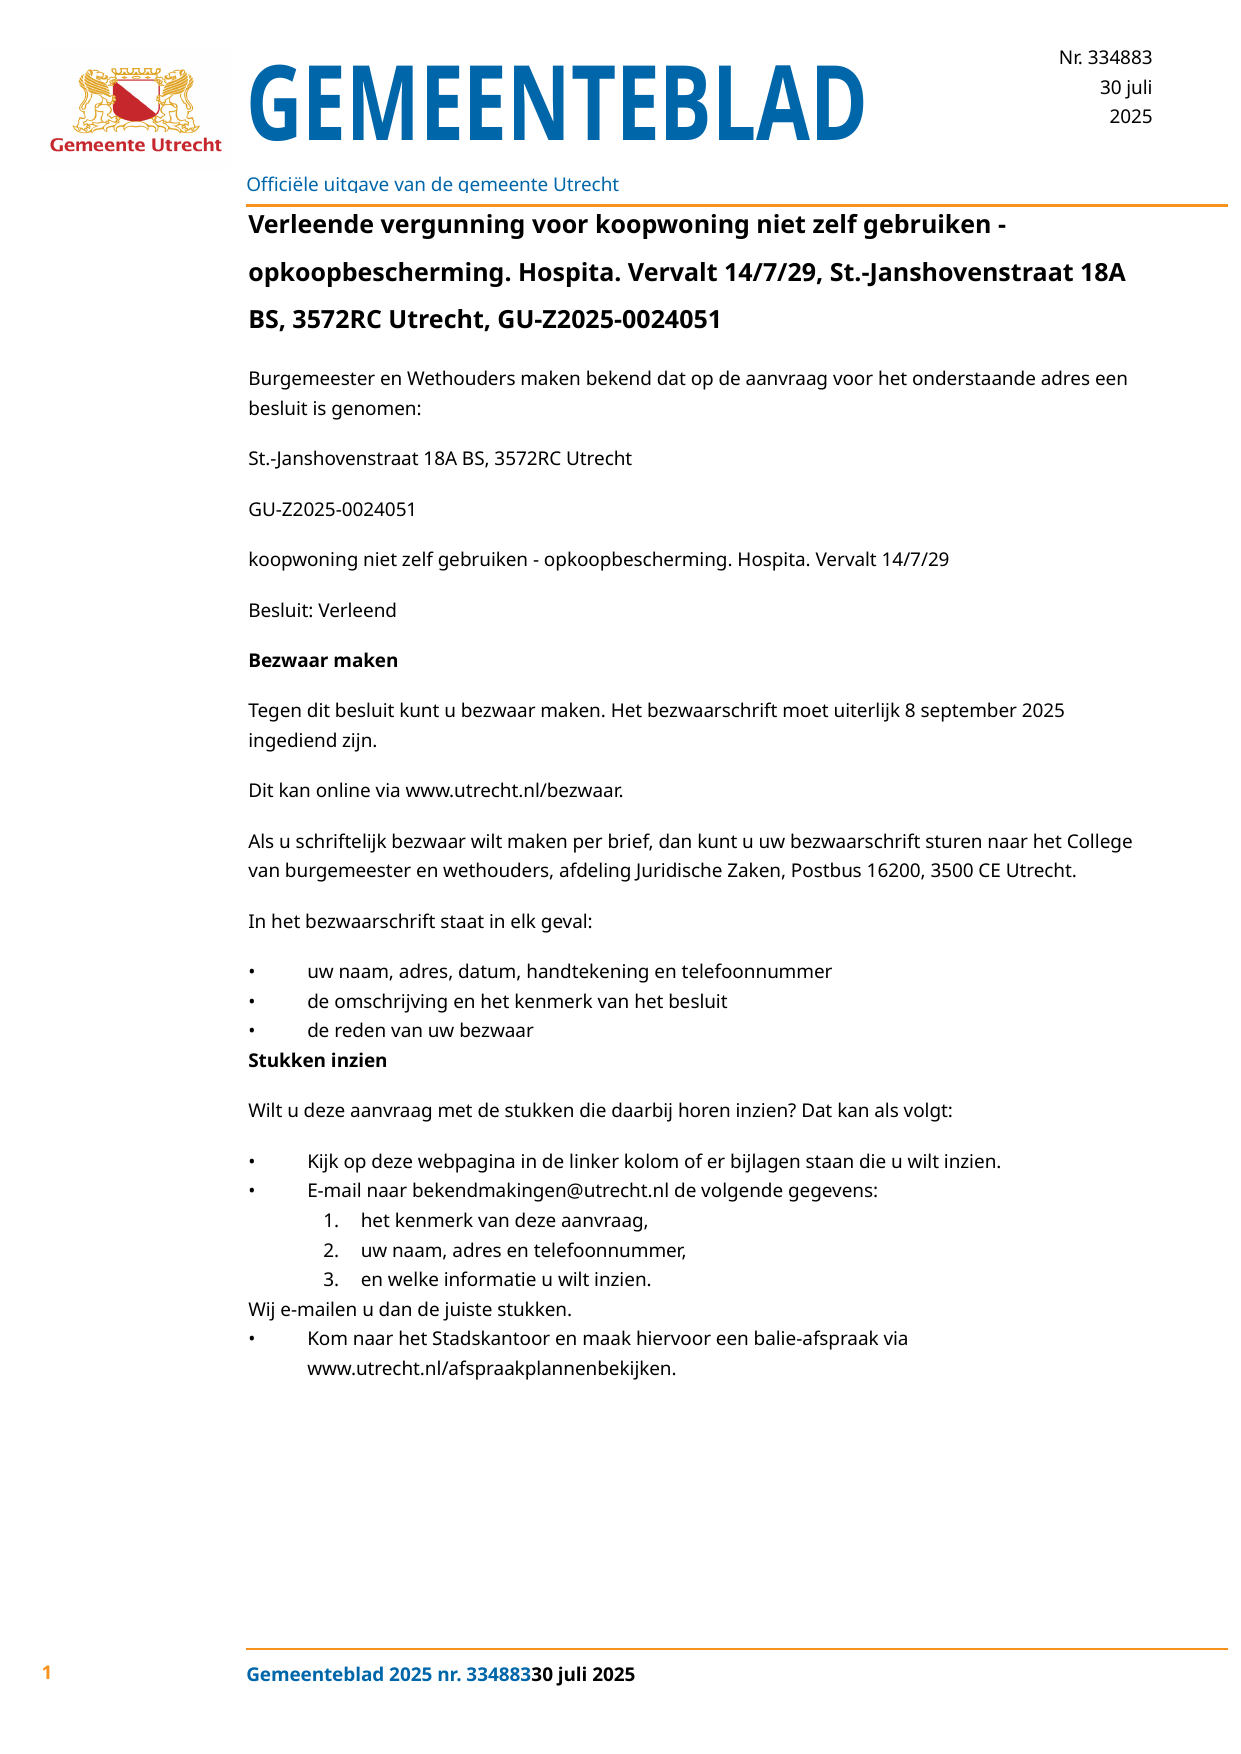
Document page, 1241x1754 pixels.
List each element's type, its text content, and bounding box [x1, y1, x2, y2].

picture [41, 47, 231, 172]
text Verleende vergunning voor koopwoning niet zelf gebruiken - opkoopbescherming. Hospita. Vervalt 14/7/29, St.-Janshovenstraat 18A BS, 3572RC Utrecht, GU-Z2025-0024051 [248, 207, 1152, 336]
text Stukken inzien [248, 1047, 1152, 1073]
list Kijk op deze webpagina in de linker kolom of er bijlagen staan die u wilt inzien. [248, 1148, 1152, 1174]
text In het bezwaarschrift staat in elk geval: [248, 908, 1152, 934]
list uw naam, adres, datum, handtekening en telefoonnummer [248, 958, 1152, 984]
text GU-Z2025-0024051 [248, 496, 1152, 522]
text Wij e-mailen u dan de juiste stukken. [248, 1296, 1152, 1322]
text koopwoning niet zelf gebruiken - opkoopbescherming. Hospita. Vervalt 14/7/29 [248, 546, 1152, 572]
text Tegen dit besluit kunt u bezwaar maken. Het bezwaarschrift moet uiterlijk 8 september 2025 ingediend zijn. [248, 698, 1152, 753]
text Burgemeester en Wethouders maken bekend dat op de aanvraag voor het onderstaande adres een besluit is genomen: [248, 366, 1152, 421]
list de omschrijving en het kenmerk van het besluit [248, 988, 1152, 1014]
text Bezwaar maken [248, 647, 1152, 673]
list uw naam, adres en telefoonnummer, [323, 1237, 1152, 1262]
text Als u schriftelijk bezwaar wilt maken per brief, dan kunt u uw bezwaarschrift sturen naar het College van burgemeester en wethouders, afdeling Juridische Zaken, Postbus 16200, 3500 CE Utrecht. [248, 828, 1152, 883]
list de reden van uw bezwaar [248, 1018, 1152, 1043]
text Dit kan online via www.utrecht.nl/bezwaar. [248, 778, 1152, 803]
text Wilt u deze aanvraag met de stukken die daarbij horen inzien? Dat kan als volgt: [248, 1098, 1152, 1123]
list en welke informatie u wilt inzien. [323, 1266, 1152, 1292]
list E-mail naar bekendmakingen@utrecht.nl de volgende gegevens: [248, 1178, 1152, 1203]
text St.-Janshovenstraat 18A BS, 3572RC Utrecht [248, 446, 1152, 471]
list Kom naar het Stadskantoor en maak hiervoor een balie-afspraak via www.utrecht.nl/afspraakplannenbekijken. [248, 1326, 1152, 1381]
text Besluit: Verleend [248, 597, 1152, 622]
list het kenmerk van deze aanvraag, [323, 1207, 1152, 1233]
